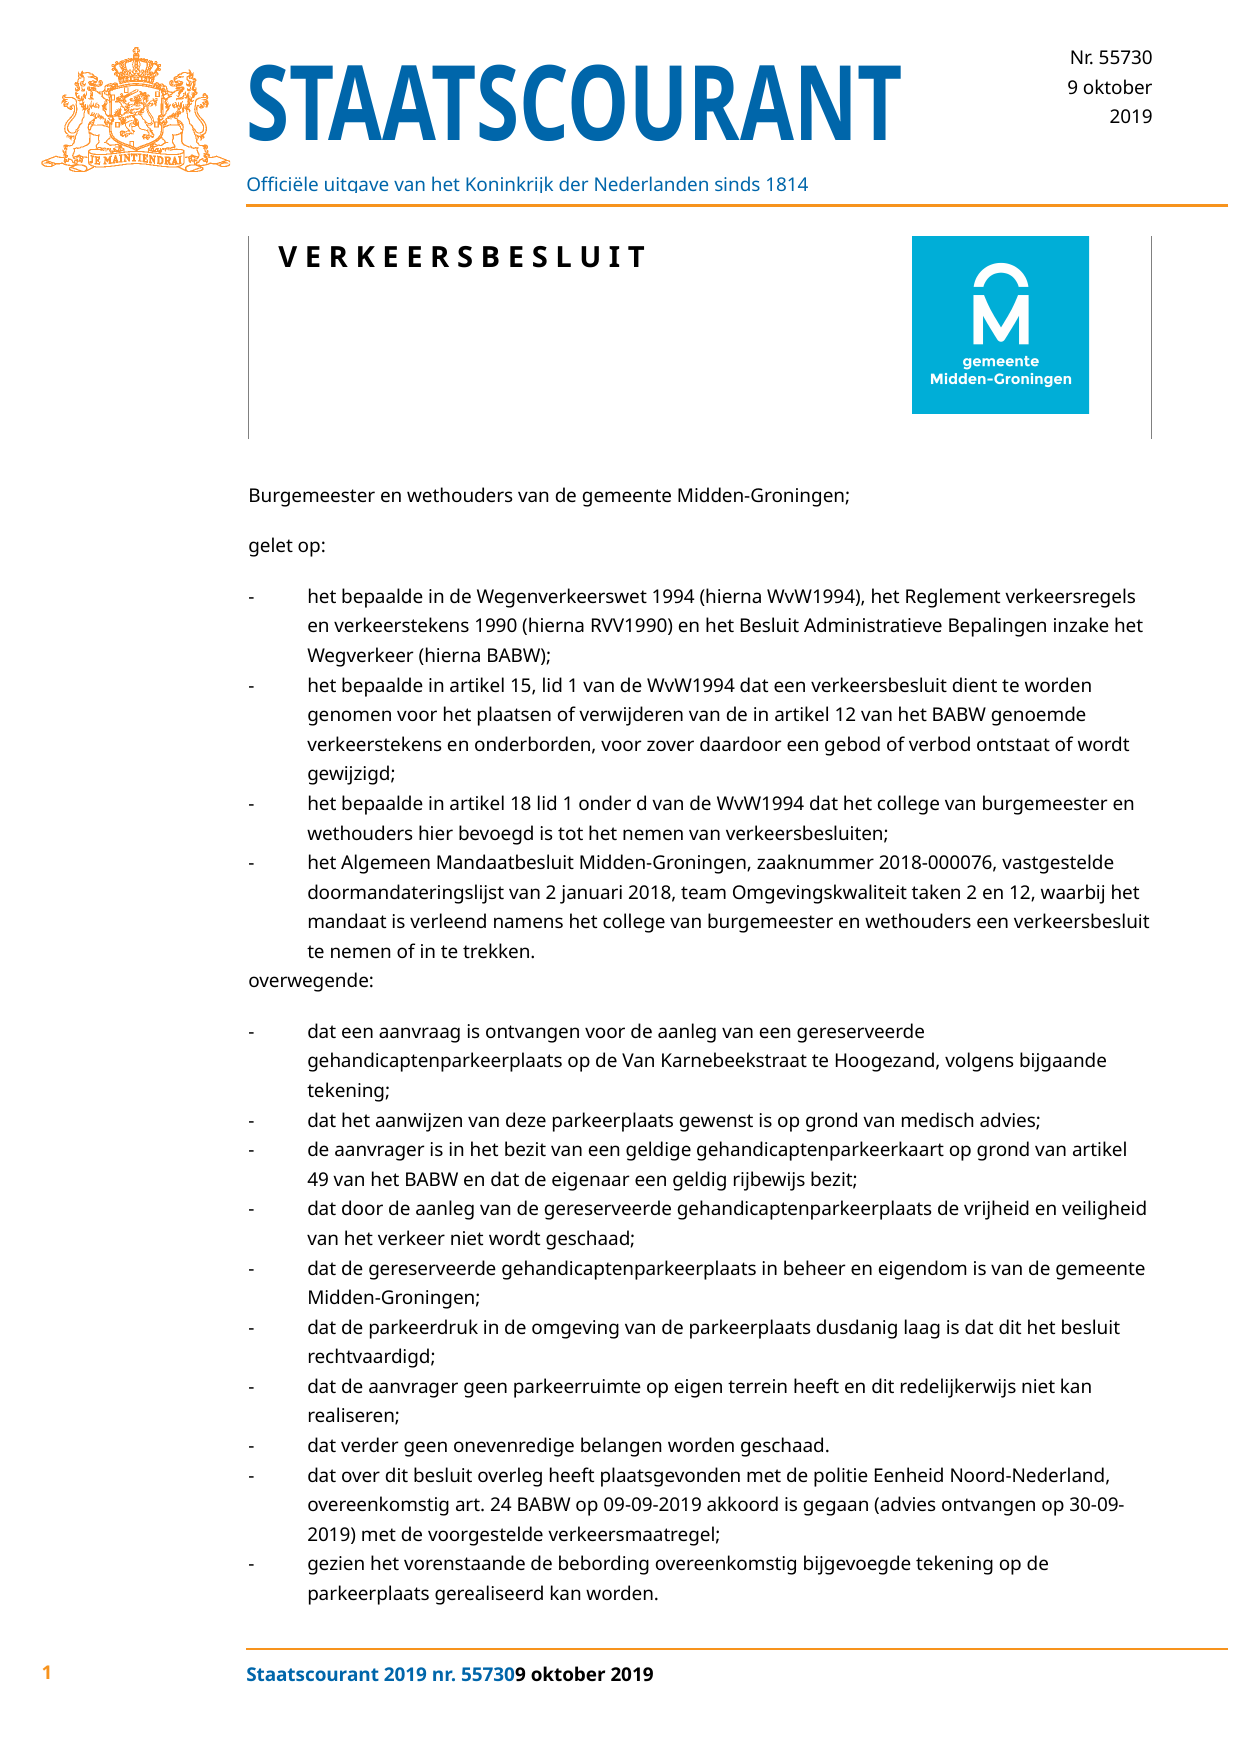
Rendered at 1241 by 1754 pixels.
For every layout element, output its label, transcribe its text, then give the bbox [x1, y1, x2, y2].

list gezien het vorenstaande de bebording overeenkomstig bijgevoegde tekening op de parkeerplaats gerealiseerd kan worden. [248, 1551, 1152, 1606]
table_header [1090, 236, 1151, 413]
table_header [850, 236, 912, 413]
list het bepaalde in de Wegenverkeerswet 1994 (hierna WvW1994), het Reglement verkeersregels en verkeerstekens 1990 (hierna RVV1990) en het Besluit Administratieve Bepalingen inzake het Wegverkeer (hierna BABW); [248, 583, 1152, 668]
table_header [850, 414, 1151, 439]
picture [964, 359, 971, 368]
list dat door de aanleg van de gereserveerde gehandicaptenparkeerplaats de vrijheid en veiligheid van het verkeer niet wordt geschaad; [248, 1196, 1152, 1251]
picture [1046, 377, 1052, 385]
list het bepaalde in artikel 15, lid 1 van de WvW1994 dat een verkeersbesluit dient te worden genomen voor het plaatsen of verwijderen van de in artikel 12 van het BABW genoemde verkeerstekens en onderborden, voor zover daardoor een gebod of verbod ontstaat of wordt gewijzigd; [248, 672, 1152, 786]
text gelet op: [248, 533, 1152, 558]
list dat de gereserveerde gehandicaptenparkeerplaats in beheer en eigendom is van de gemeente Midden-Groningen; [248, 1255, 1152, 1310]
picture [975, 264, 1027, 286]
list dat over dit besluit overleg heeft plaatsgevonden met de politie Eenheid Noord-Nederland, overeenkomstig art. 24 BABW op 09-09-2019 akkoord is gegaan (advies ontvangen op 30-09-2019) met de voorgestelde verkeersmaatregel; [248, 1462, 1152, 1547]
list het Algemeen Mandaatbesluit Midden-Groningen, zaaknummer 2018-000076, vastgestelde doormandateringslijst van 2 januari 2018, team Omgevingskwaliteit taken 2 en 12, waarbij het mandaat is verleend namens het college van burgemeester en wethouders een verkeersbesluit te nemen of in te trekken. [248, 849, 1152, 964]
picture [974, 296, 1028, 344]
list dat het aanwijzen van deze parkeerplaats gewenst is op grond van medisch advies; [248, 1107, 1152, 1133]
table_header V E R K E E R S B E S L U I T [249, 236, 850, 439]
text overwegende: [248, 968, 1152, 993]
list het bepaalde in artikel 18 lid 1 onder d van de WvW1994 dat het college van burgemeester en wethouders hier bevoegd is tot het nemen van verkeersbesluiten; [248, 790, 1152, 846]
list de aanvrager is in het bezit van een geldige gehandicaptenparkeerkaart op grond van artikel 49 van het BABW en dat de eigenaar een geldig rijbewijs bezit; [248, 1136, 1152, 1192]
list dat de aanvrager geen parkeerruimte op eigen terrein heeft en dit redelijkerwijs niet kan realiseren; [248, 1373, 1152, 1428]
picture [41, 47, 231, 172]
list dat verder geen onevenredige belangen worden geschaad. [248, 1432, 1152, 1458]
list dat de parkeerdruk in de omgeving van de parkeerplaats dusdanig laag is dat dit het besluit rechtvaardigd; [248, 1314, 1152, 1369]
list dat een aanvraag is ontvangen voor de aanleg van een gereserveerde gehandicaptenparkeerplaats op de Van Karnebeekstraat te Hoogezand, volgens bijgaande tekening; [248, 1018, 1152, 1103]
text Burgemeester en wethouders van de gemeente Midden-Groningen; [248, 482, 1152, 508]
picture [983, 359, 989, 366]
picture [932, 374, 942, 383]
